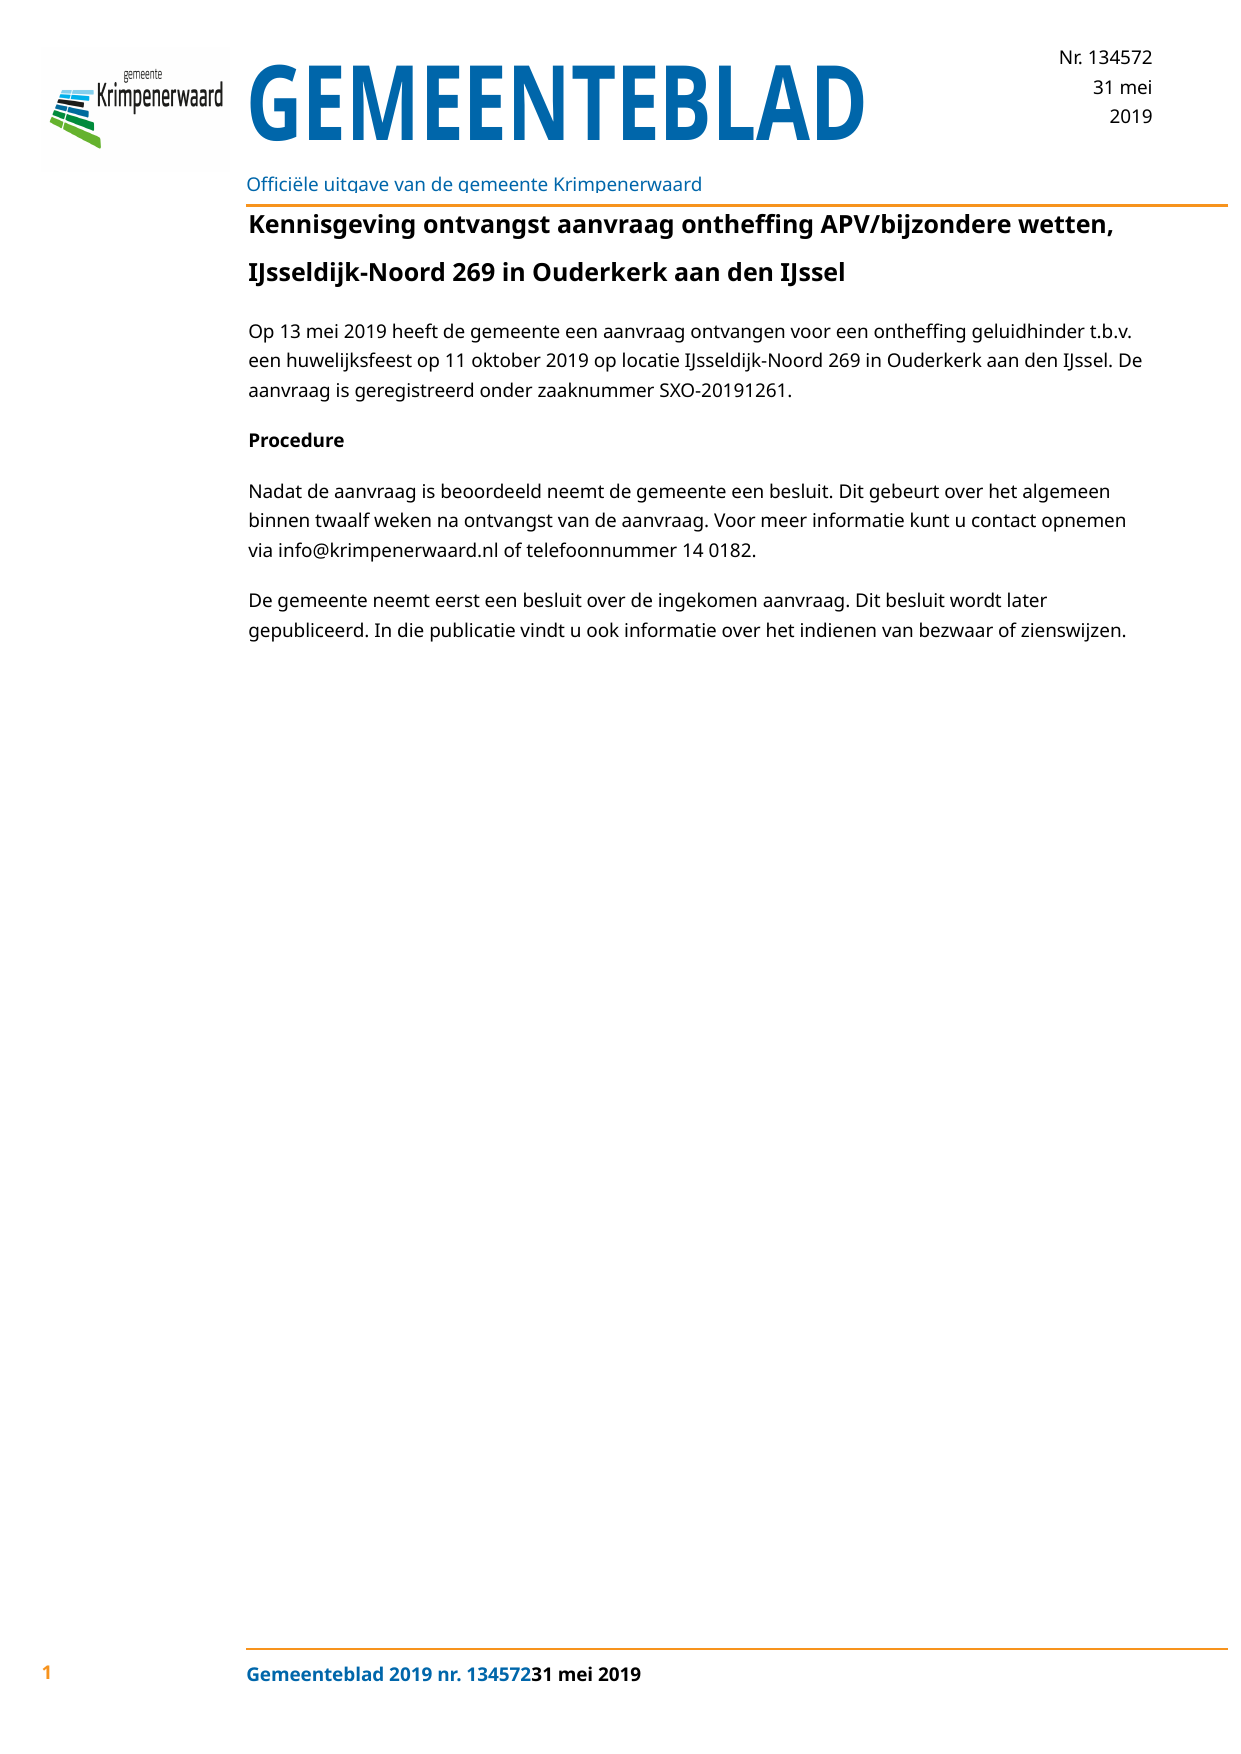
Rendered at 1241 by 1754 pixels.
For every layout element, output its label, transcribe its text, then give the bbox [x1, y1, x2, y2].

picture [41, 47, 231, 172]
text Nadat de aanvraag is beoordeeld neemt de gemeente een besluit. Dit gebeurt over het algemeen binnen twaalf weken na ontvangst van de aanvraag. Voor meer informatie kunt u contact opnemen via info@krimpenerwaard.nl of telefoonnummer 14 0182. [248, 478, 1152, 563]
text De gemeente neemt eerst een besluit over de ingekomen aanvraag. Dit besluit wordt later gepubliceerd. In die publicatie vindt u ook informatie over het indienen van bezwaar of zienswijzen. [248, 587, 1152, 643]
text Kennisgeving ontvangst aanvraag ontheffing APV/bijzondere wetten, IJsseldijk-Noord 269 in Ouderkerk aan den IJssel [248, 207, 1152, 288]
text Procedure [248, 427, 1152, 453]
text Op 13 mei 2019 heeft de gemeente een aanvraag ontvangen voor een ontheffing geluidhinder t.b.v. een huwelijksfeest op 11 oktober 2019 op locatie IJsseldijk-Noord 269 in Ouderkerk aan den IJssel. De aanvraag is geregistreerd onder zaaknummer SXO-20191261. [248, 318, 1152, 403]
